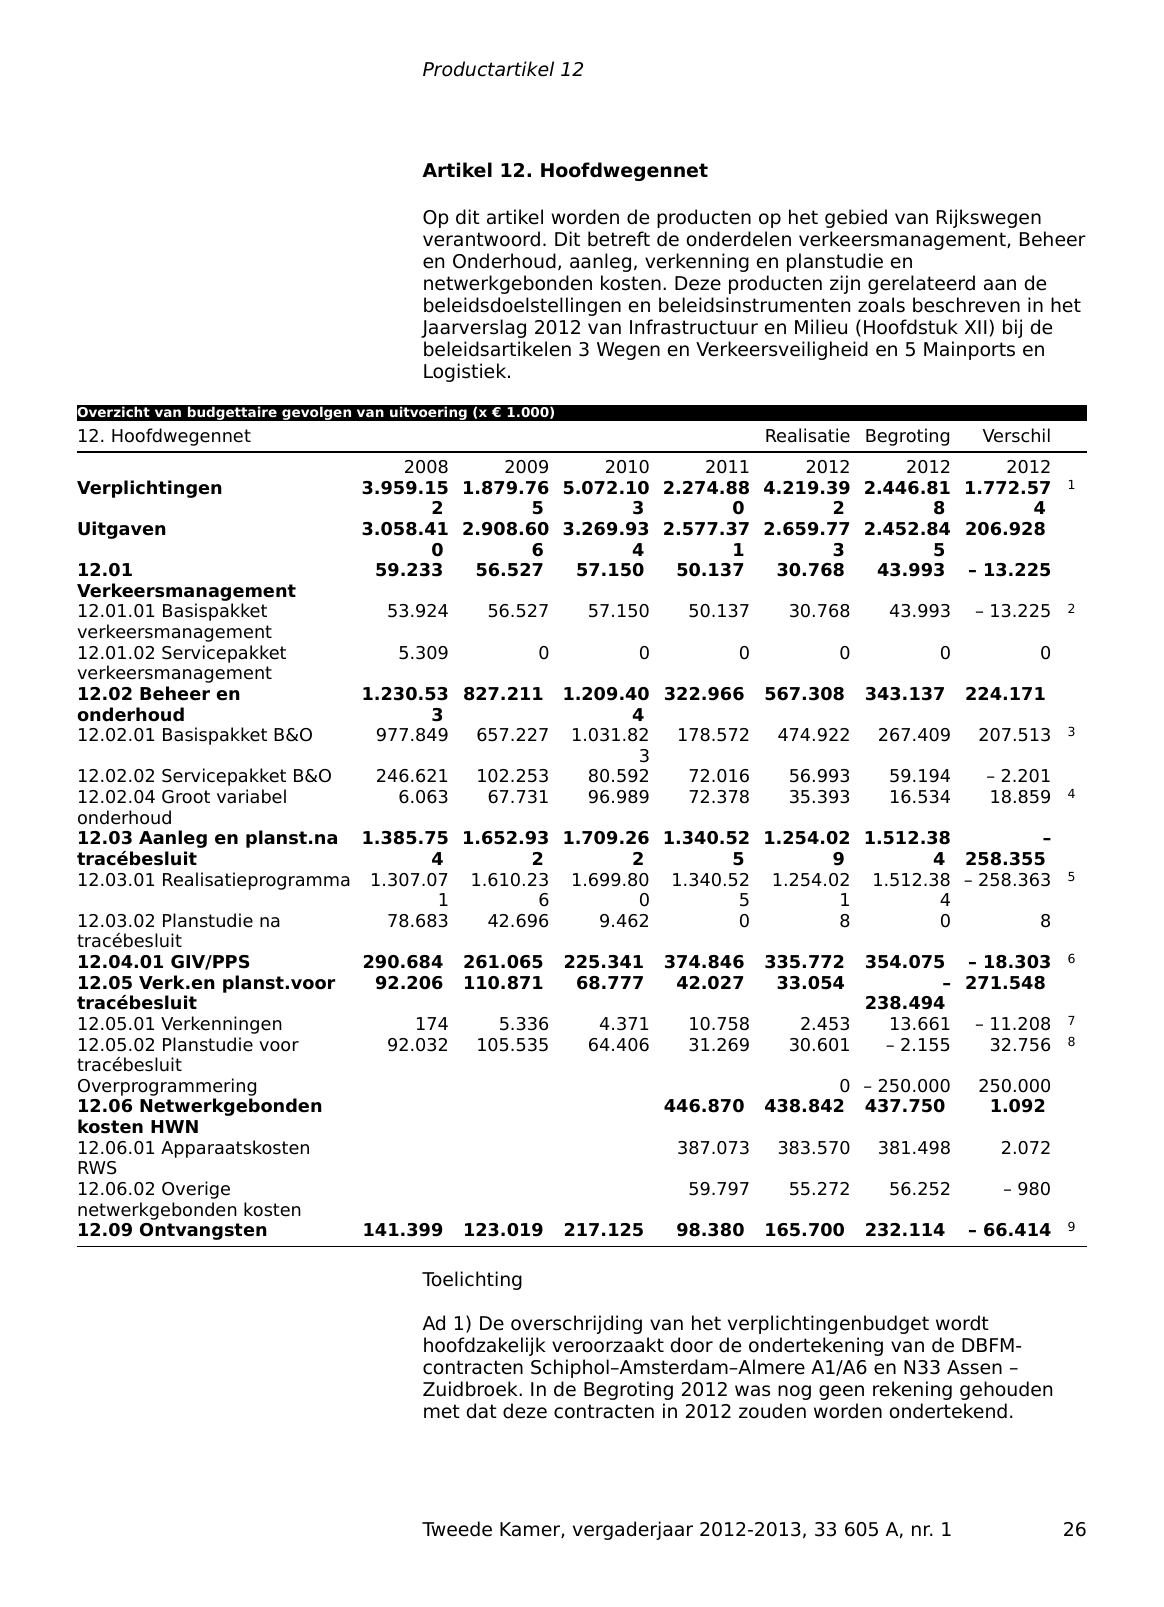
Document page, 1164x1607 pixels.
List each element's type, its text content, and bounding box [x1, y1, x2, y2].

table_cell 12.05 Verk.en planst.voor tracébesluit [77, 973, 354, 1014]
table_cell 343.137 [856, 684, 957, 725]
table_cell 1.254.021 [756, 870, 856, 911]
table_cell [455, 1179, 555, 1220]
table_cell 64.406 [555, 1035, 656, 1076]
table_cell 4.219.392 [756, 478, 856, 519]
table_cell 1.512.384 [856, 870, 957, 911]
table_cell 0 [656, 911, 756, 952]
table_cell [555, 1076, 656, 1096]
table_cell [354, 1076, 455, 1096]
table_cell 57.150 [555, 601, 656, 643]
table_cell 6.063 [354, 787, 455, 828]
table_cell 12.03.02 Planstudie na tracébesluit [77, 911, 354, 952]
table_cell [354, 1179, 455, 1220]
table_cell 12.06.01 Apparaatskosten RWS [77, 1138, 354, 1179]
table_cell 141.399 [354, 1220, 455, 1246]
text Op dit artikel worden de producten op het gebied van Rijkswegen verantwoord. Dit betreft de onderdelen verkeersmanagement, Beheer en Onderhoud, aanleg, verkenning en planstudie en netwerkgebonden kosten. Deze producten zijn gerelateerd aan de beleidsdoelstellingen en beleidsinstrumenten zoals beschreven in het Jaarverslag 2012 van Infrastructuur en Milieu (Hoofdstuk XII) bij de beleidsartikelen 3 Wegen en Verkeersveiligheid en 5 Mainports en Logistiek. [422, 207, 1087, 383]
table_cell 1.031.823 [555, 725, 656, 766]
table_cell 290.684 [354, 952, 455, 973]
table_cell – 258.363 [957, 870, 1057, 911]
table_cell 6 [1057, 952, 1087, 973]
table_cell 657.227 [455, 725, 555, 766]
table_cell 1.512.384 [856, 828, 957, 869]
table_cell 32.756 [957, 1035, 1057, 1076]
table_cell 3.058.410 [354, 519, 455, 560]
table_cell 2012 [856, 453, 957, 478]
table_cell 0 [756, 1076, 856, 1096]
table_cell 35.393 [756, 787, 856, 828]
table_cell 30.601 [756, 1035, 856, 1076]
table_cell 1.385.754 [354, 828, 455, 869]
table_cell 2012 [957, 453, 1057, 478]
table_cell 12.03 Aanleg en planst.na tracébesluit [77, 828, 354, 869]
table_cell 178.572 [656, 725, 756, 766]
text Toelichting [422, 1269, 1087, 1291]
table_cell 42.696 [455, 911, 555, 952]
table_cell Realisatie [756, 421, 856, 451]
table_cell 8 [756, 911, 856, 952]
table_cell 1.254.029 [756, 828, 856, 869]
table_cell 12.05.01 Verkenningen [77, 1014, 354, 1034]
table_cell 105.535 [455, 1035, 555, 1076]
table_cell 12.01 Verkeersmanagement [77, 560, 354, 601]
table_cell 2011 [656, 453, 756, 478]
table_cell 0 [957, 643, 1057, 684]
table_cell 2.072 [957, 1138, 1057, 1179]
table_cell 1.092 [957, 1096, 1057, 1138]
table_cell [1057, 453, 1087, 478]
table_cell 1.307.071 [354, 870, 455, 911]
table_cell – 2.201 [957, 766, 1057, 787]
table_cell 123.019 [455, 1220, 555, 1246]
table_cell 5.336 [455, 1014, 555, 1034]
table_cell 0 [856, 911, 957, 952]
table_cell 43.993 [856, 560, 957, 601]
table_cell 174 [354, 1014, 455, 1034]
table_cell [1057, 766, 1087, 787]
table_cell Uitgaven [77, 519, 354, 560]
table_cell [1057, 560, 1087, 601]
table_cell [1057, 1076, 1087, 1096]
table_header Overzicht van budgettaire gevolgen van uitvoering (x € 1.000) [77, 405, 1087, 420]
table_cell [1057, 1138, 1087, 1179]
table_cell 78.683 [354, 911, 455, 952]
table_cell 8 [957, 911, 1057, 952]
table_cell [1057, 684, 1087, 725]
table_cell 12.02.02 Servicepakket B&O [77, 766, 354, 787]
table_cell 92.032 [354, 1035, 455, 1076]
table_cell Begroting [856, 421, 957, 451]
table_cell 30.768 [756, 601, 856, 643]
table_cell Verschil [957, 421, 1057, 451]
table_cell 271.548 [957, 973, 1057, 1014]
table_cell 12.09 Ontvangsten [77, 1220, 354, 1246]
table_cell 72.378 [656, 787, 756, 828]
table_cell 4.371 [555, 1014, 656, 1034]
table_cell 55.272 [756, 1179, 856, 1220]
table_cell – 18.303 [957, 952, 1057, 973]
table_cell 217.125 [555, 1220, 656, 1246]
table_cell 5 [1057, 870, 1087, 911]
table_cell 13.661 [856, 1014, 957, 1034]
table_cell 2009 [455, 453, 555, 478]
table_cell [1057, 911, 1087, 952]
table_cell 977.849 [354, 725, 455, 766]
table_cell 383.570 [756, 1138, 856, 1179]
table_cell 10.758 [656, 1014, 756, 1034]
table_cell 59.194 [856, 766, 957, 787]
table_cell [1057, 519, 1087, 560]
table_cell 12.04.01 GIV/PPS [77, 952, 354, 973]
table_cell Overprogrammering [77, 1076, 354, 1096]
table_cell 12.01.01 Basispakket verkeersmanagement [77, 601, 354, 643]
table_cell 0 [856, 643, 957, 684]
table_cell 1 [1057, 478, 1087, 519]
table_cell [656, 1076, 756, 1096]
table_cell 3.959.152 [354, 478, 455, 519]
table_cell 0 [756, 643, 856, 684]
table_cell [555, 1096, 656, 1138]
table_cell 5.309 [354, 643, 455, 684]
table_cell 72.016 [656, 766, 756, 787]
table_cell [354, 1138, 455, 1179]
table_cell 9 [1057, 1220, 1087, 1246]
table_cell 92.206 [354, 973, 455, 1014]
table_cell 232.114 [856, 1220, 957, 1246]
table_cell [455, 1138, 555, 1179]
table_cell 96.989 [555, 787, 656, 828]
table_cell Verplichtingen [77, 478, 354, 519]
table_cell 1.772.574 [957, 478, 1057, 519]
table_cell 827.211 [455, 684, 555, 725]
table_cell 322.966 [656, 684, 756, 725]
table_cell 53.924 [354, 601, 455, 643]
table_cell 2.659.773 [756, 519, 856, 560]
table_cell 56.527 [455, 560, 555, 601]
table_cell 110.871 [455, 973, 555, 1014]
table_cell 12.06 Netwerkgebonden kosten HWN [77, 1096, 354, 1138]
table_cell [555, 1138, 656, 1179]
table_cell 1.709.262 [555, 828, 656, 869]
table_cell 50.137 [656, 560, 756, 601]
table_cell [1057, 828, 1087, 869]
table_cell 57.150 [555, 560, 656, 601]
table_cell 1.652.932 [455, 828, 555, 869]
table_cell 12.03.01 Realisatieprogramma [77, 870, 354, 911]
subtitle Artikel 12. Hoofdwegennet [422, 160, 1087, 182]
table_cell 354.075 [856, 952, 957, 973]
table_cell 4 [1057, 787, 1087, 828]
table_cell 2.453 [756, 1014, 856, 1034]
table_cell [1057, 1179, 1087, 1220]
table_cell 474.922 [756, 725, 856, 766]
table_cell 67.731 [455, 787, 555, 828]
table_cell 1.209.404 [555, 684, 656, 725]
table_cell 12.02 Beheer en onderhoud [77, 684, 354, 725]
table_cell 56.527 [455, 601, 555, 643]
table_cell 8 [1057, 1035, 1087, 1076]
table_cell 3.269.934 [555, 519, 656, 560]
table_cell 12. Hoofdwegennet [77, 421, 354, 451]
table_cell 56.252 [856, 1179, 957, 1220]
table_cell – 11.208 [957, 1014, 1057, 1034]
table_cell 33.054 [756, 973, 856, 1014]
table_cell 438.842 [756, 1096, 856, 1138]
table_cell 2.452.845 [856, 519, 957, 560]
table_cell [354, 421, 455, 451]
table_cell – 980 [957, 1179, 1057, 1220]
table_cell 207.513 [957, 725, 1057, 766]
table_cell 2.446.818 [856, 478, 957, 519]
table_cell 1.230.533 [354, 684, 455, 725]
table_cell [1057, 421, 1087, 451]
table_cell 0 [455, 643, 555, 684]
table_cell 0 [656, 643, 756, 684]
table_cell 7 [1057, 1014, 1087, 1034]
table_cell 12.05.02 Planstudie voor tracébesluit [77, 1035, 354, 1076]
table_cell – 258.355 [957, 828, 1057, 869]
table_cell 59.797 [656, 1179, 756, 1220]
table_cell 1.340.525 [656, 828, 756, 869]
table_cell 261.065 [455, 952, 555, 973]
table_cell 43.993 [856, 601, 957, 643]
table_cell – 66.414 [957, 1220, 1057, 1246]
table_cell 42.027 [656, 973, 756, 1014]
table_cell [77, 453, 354, 478]
table_cell 387.073 [656, 1138, 756, 1179]
table_cell 250.000 [957, 1076, 1057, 1096]
table_cell 2008 [354, 453, 455, 478]
table_cell 12.02.04 Groot variabel onderhoud [77, 787, 354, 828]
table_cell 12.06.02 Overige netwerkgebonden kosten [77, 1179, 354, 1220]
table_cell 80.592 [555, 766, 656, 787]
table_cell 2.577.371 [656, 519, 756, 560]
table_cell 2010 [555, 453, 656, 478]
table_cell [455, 421, 555, 451]
table_cell 335.772 [756, 952, 856, 973]
table_cell 1.610.236 [455, 870, 555, 911]
table_cell 165.700 [756, 1220, 856, 1246]
table_cell [656, 421, 756, 451]
table_cell [555, 1179, 656, 1220]
table_cell 59.233 [354, 560, 455, 601]
table_cell 381.498 [856, 1138, 957, 1179]
table_cell 225.341 [555, 952, 656, 973]
table_cell 5.072.103 [555, 478, 656, 519]
table_cell [1057, 1096, 1087, 1138]
table_cell 12.02.01 Basispakket B&O [77, 725, 354, 766]
table_cell 446.870 [656, 1096, 756, 1138]
table_cell 56.993 [756, 766, 856, 787]
table_cell 9.462 [555, 911, 656, 952]
table_cell 374.846 [656, 952, 756, 973]
table_cell 12.01.02 Servicepakket verkeersmanagement [77, 643, 354, 684]
table_cell – 2.155 [856, 1035, 957, 1076]
table_cell – 13.225 [957, 601, 1057, 643]
table_cell – 250.000 [856, 1076, 957, 1096]
table_cell [455, 1096, 555, 1138]
table_cell 31.269 [656, 1035, 756, 1076]
table_cell 1.879.765 [455, 478, 555, 519]
table_cell 3 [1057, 725, 1087, 766]
table_cell – 238.494 [856, 973, 957, 1014]
table_cell 98.380 [656, 1220, 756, 1246]
table_cell 2.274.880 [656, 478, 756, 519]
table_cell [354, 1096, 455, 1138]
table_cell [1057, 643, 1087, 684]
table_cell 30.768 [756, 560, 856, 601]
table_cell 50.137 [656, 601, 756, 643]
table_cell 246.621 [354, 766, 455, 787]
table_cell 68.777 [555, 973, 656, 1014]
table_cell – 13.225 [957, 560, 1057, 601]
table_cell 224.171 [957, 684, 1057, 725]
table_cell [1057, 973, 1087, 1014]
table_cell 567.308 [756, 684, 856, 725]
table_cell 1.340.525 [656, 870, 756, 911]
table_cell 18.859 [957, 787, 1057, 828]
table_cell [455, 1076, 555, 1096]
table_cell 437.750 [856, 1096, 957, 1138]
table_cell 102.253 [455, 766, 555, 787]
table_cell 0 [555, 643, 656, 684]
table_cell 2.908.606 [455, 519, 555, 560]
table_cell 267.409 [856, 725, 957, 766]
table_cell 16.534 [856, 787, 957, 828]
text Ad 1) De overschrijding van het verplichtingenbudget wordt hoofdzakelijk veroorzaakt door de ondertekening van de DBFM-contracten Schiphol–Amsterdam–Almere A1/A6 en N33 Assen – Zuidbroek. In de Begroting 2012 was nog geen rekening gehouden met dat deze contracten in 2012 zouden worden ondertekend. [422, 1313, 1087, 1423]
table_cell 2 [1057, 601, 1087, 643]
table_cell [555, 421, 656, 451]
table_cell 206.928 [957, 519, 1057, 560]
table_cell 1.699.800 [555, 870, 656, 911]
table_cell 2012 [756, 453, 856, 478]
